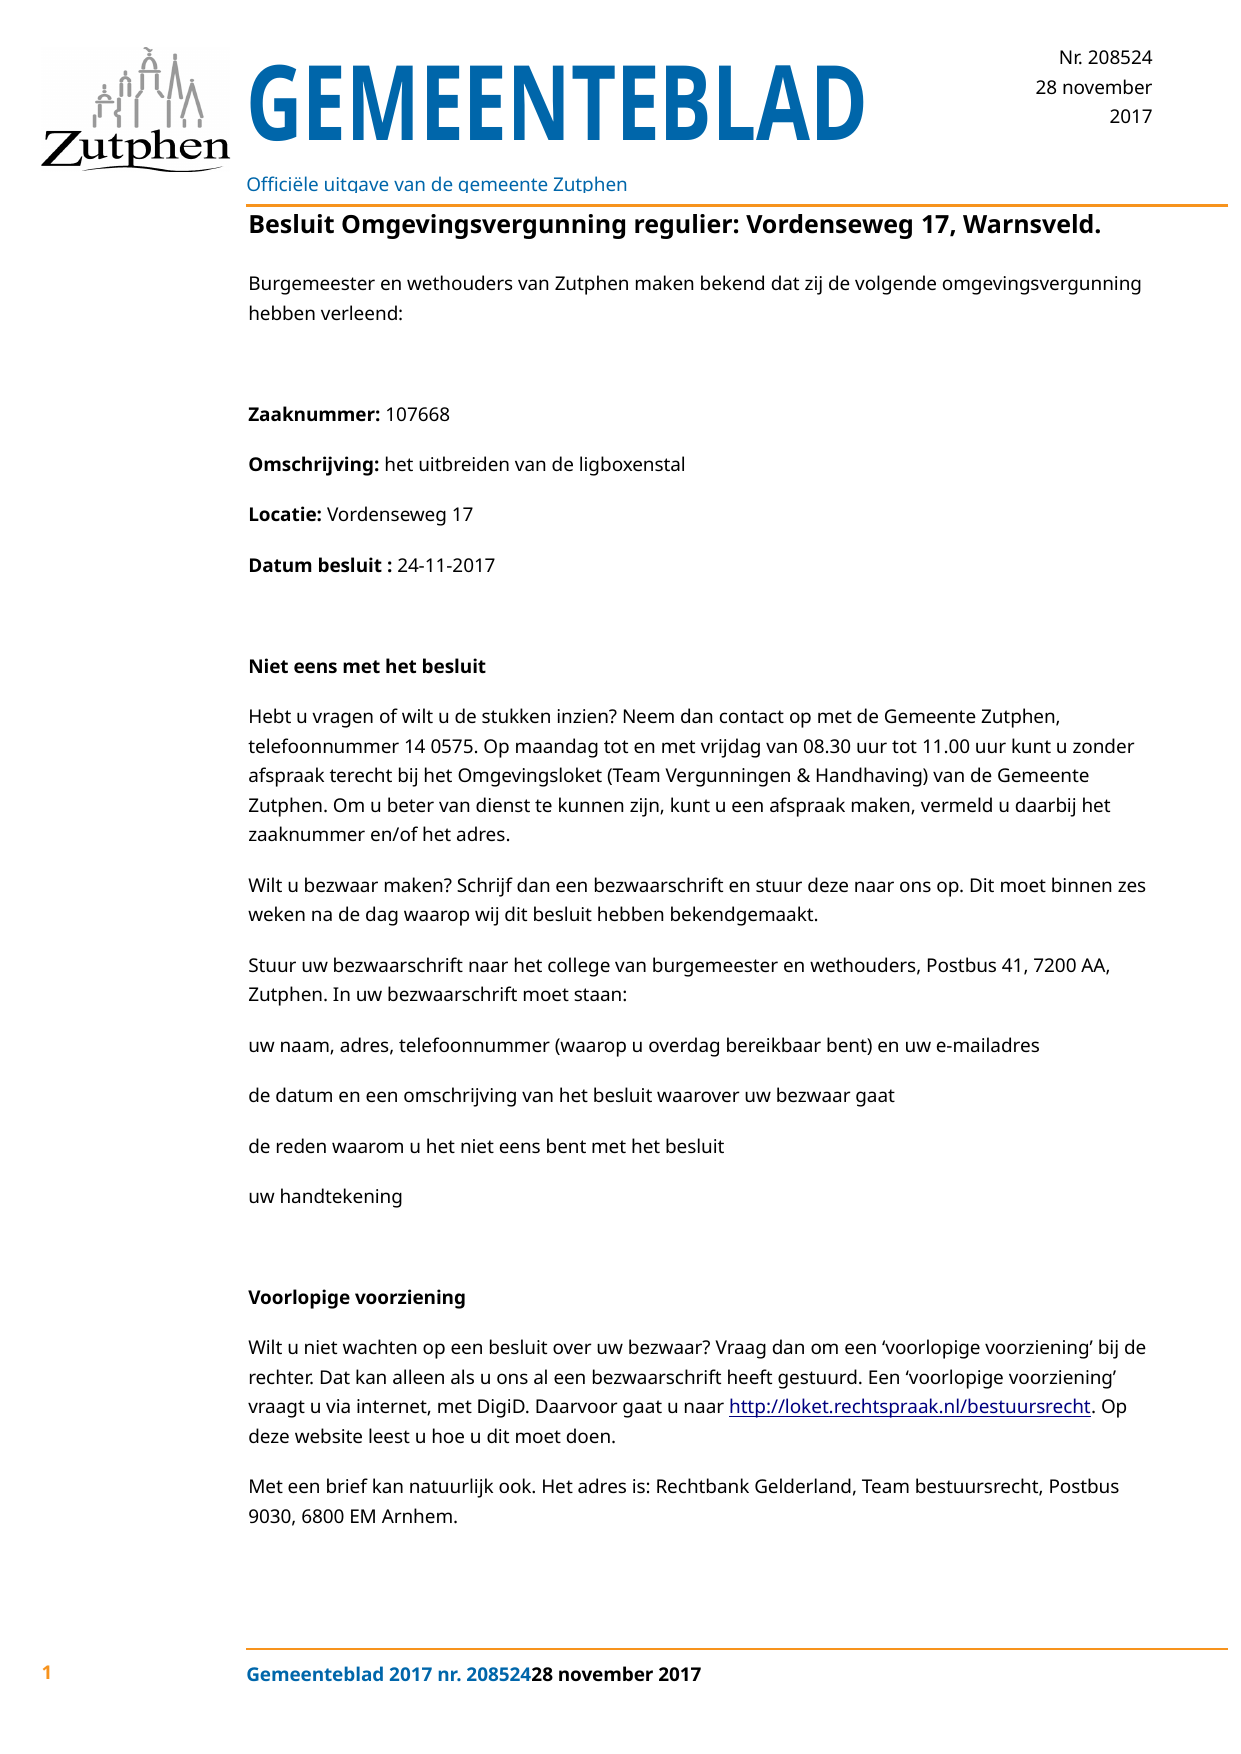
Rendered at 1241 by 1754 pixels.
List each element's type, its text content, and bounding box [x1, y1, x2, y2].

text Hebt u vragen of wilt u de stukken inzien? Neem dan contact op met de Gemeente Zutphen, telefoonnummer 14 0575. Op maandag tot en met vrijdag van 08.30 uur tot 11.00 uur kunt u zonder afspraak terecht bij het Omgevingsloket (Team Vergunningen & Handhaving) van de Gemeente Zutphen. Om u beter van dienst te kunnen zijn, kunt u een afspraak maken, vermeld u daarbij het zaaknummer en/of het adres. [248, 703, 1152, 847]
text Locatie: Vordenseweg 17 [248, 502, 1152, 527]
text Datum besluit : 24-11-2017 [248, 552, 1152, 578]
text Besluit Omgevingsvergunning regulier: Vordenseweg 17, Warnsveld. [248, 207, 1152, 241]
text Met een brief kan natuurlijk ook. Het adres is: Rechtbank Gelderland, Team bestuursrecht, Postbus 9030, 6800 EM Arnhem. [248, 1474, 1152, 1529]
text de reden waarom u het niet eens bent met het besluit [248, 1133, 1152, 1158]
text Wilt u bezwaar maken? Schrijf dan een bezwaarschrift en stuur deze naar ons op. Dit moet binnen zes weken na de dag waarop wij dit besluit hebben bekendgemaakt. [248, 872, 1152, 927]
text uw naam, adres, telefoonnummer (waarop u overdag bereikbaar bent) en uw e-mailadres [248, 1032, 1152, 1058]
text uw handtekening [248, 1183, 1152, 1209]
picture [41, 47, 231, 172]
text Wilt u niet wachten op een besluit over uw bezwaar? Vraag dan om een ‘voorlopige voorziening’ bij de rechter. Dat kan alleen als u ons al een bezwaarschrift heeft gestuurd. Een ‘voorlopige voorziening’ vraagt u via internet, met DigiD. Daarvoor gaat u naar http://loket.rechtspraak.nl/bestuursrecht. Op deze website leest u hoe u dit moet doen. [248, 1334, 1152, 1449]
text de datum en een omschrijving van het besluit waarover uw bezwaar gaat [248, 1082, 1152, 1108]
text Zaaknummer: 107668 [248, 401, 1152, 426]
text Niet eens met het besluit [248, 653, 1152, 678]
text Omschrijving: het uitbreiden van de ligboxenstal [248, 451, 1152, 477]
text Stuur uw bezwaarschrift naar het college van burgemeester en wethouders, Postbus 41, 7200 AA, Zutphen. In uw bezwaarschrift moet staan: [248, 952, 1152, 1007]
text Voorlopige voorziening [248, 1284, 1152, 1310]
text Burgemeester en wethouders van Zutphen maken bekend dat zij de volgende omgevingsvergunning hebben verleend: [248, 270, 1152, 326]
